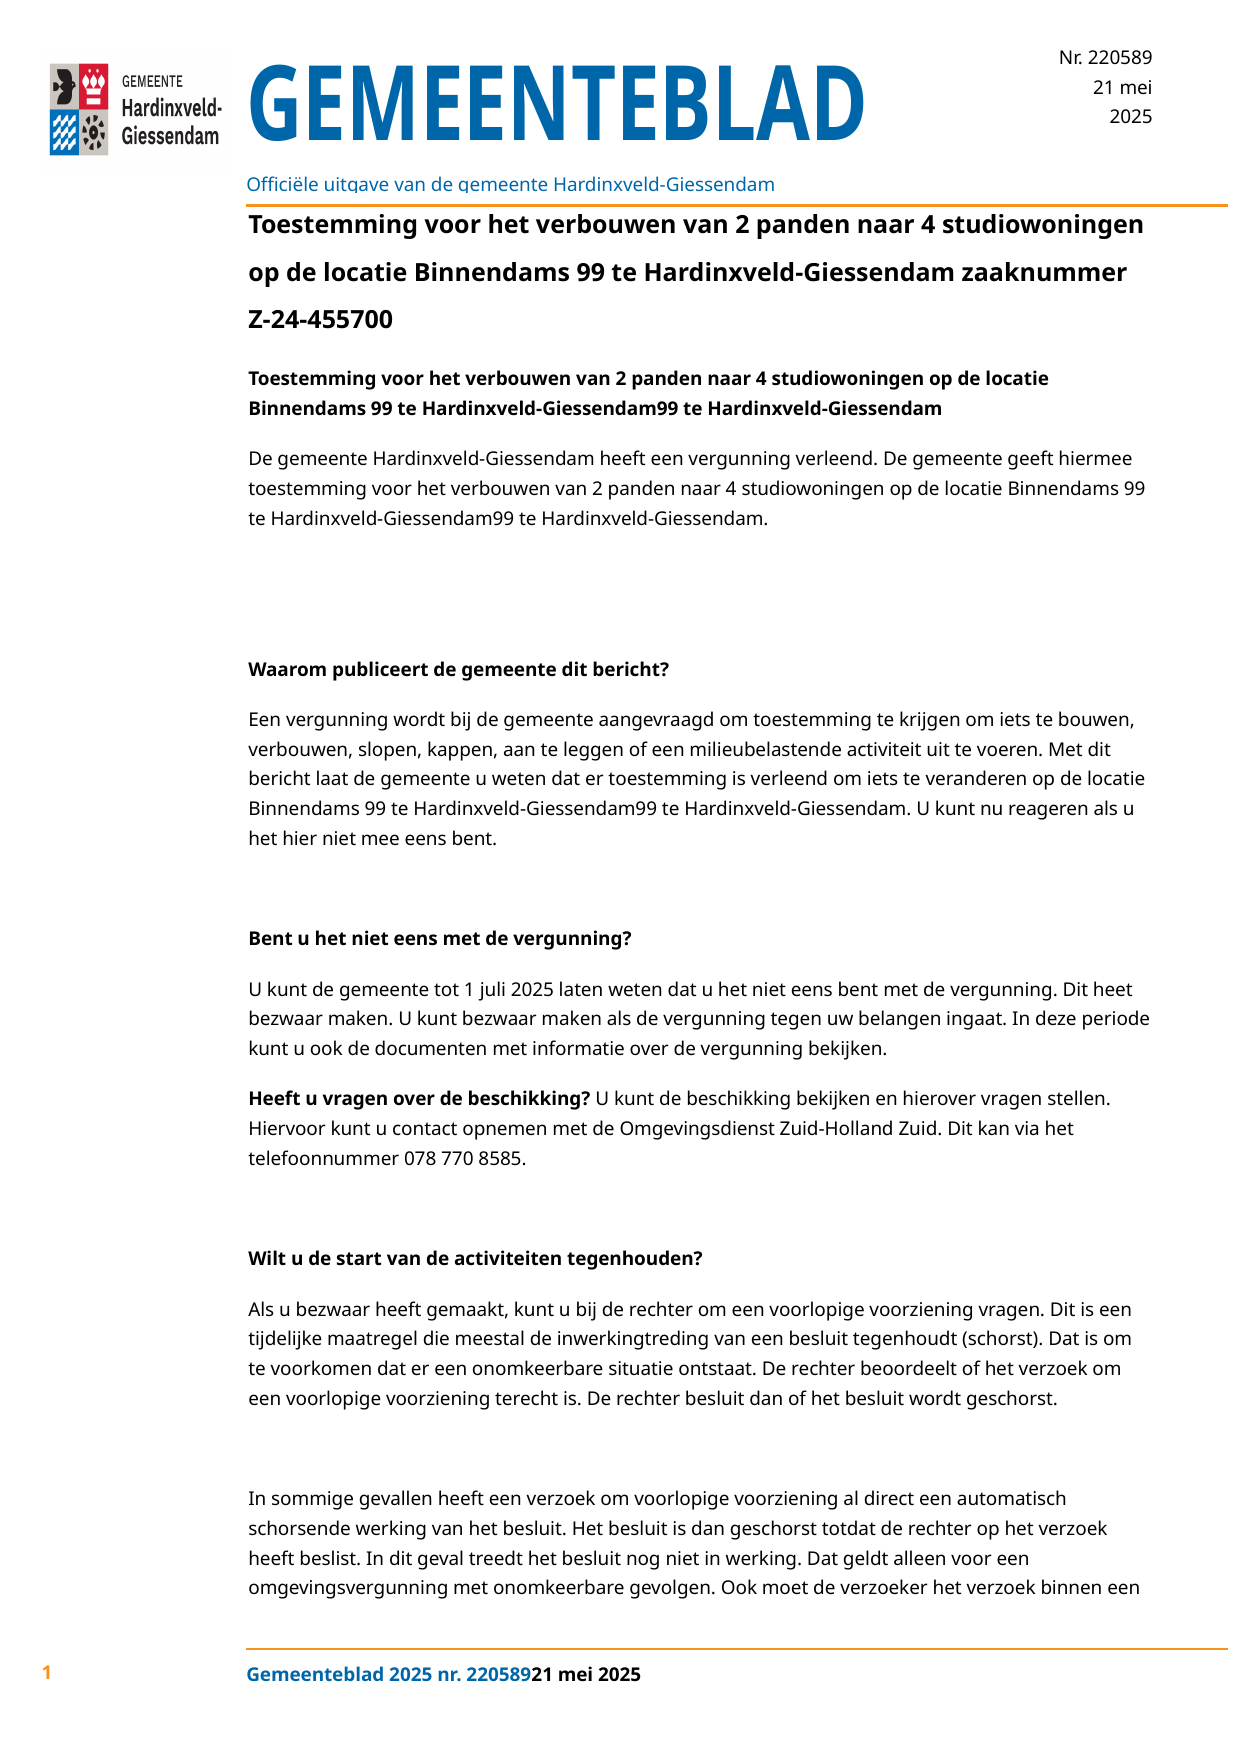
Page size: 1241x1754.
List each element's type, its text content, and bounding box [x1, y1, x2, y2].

text Waarom publiceert de gemeente dit bericht? [248, 656, 1152, 682]
text Bent u het niet eens met de vergunning? [248, 926, 1152, 951]
text Een vergunning wordt bij de gemeente aangevraagd om toestemming te krijgen om iets te bouwen, verbouwen, slopen, kappen, aan te leggen of een milieubelastende activiteit uit te voeren. Met dit bericht laat de gemeente u weten dat er toestemming is verleend om iets te veranderen op de locatie Binnendams 99 te Hardinxveld-Giessendam99 te Hardinxveld-Giessendam. U kunt nu reageren als u het hier niet mee eens bent. [248, 706, 1152, 850]
text Als u bezwaar heeft gemaakt, kunt u bij de rechter om een voorlopige voorziening vragen. Dit is een tijdelijke maatregel die meestal de inwerkingtreding van een besluit tegenhoudt (schorst). Dat is om te voorkomen dat er een onomkeerbare situatie ontstaat. De rechter beoordeelt of het verzoek om een voorlopige voorziening terecht is. De rechter besluit dan of het besluit wordt geschorst. [248, 1296, 1152, 1410]
text Heeft u vragen over de beschikking? U kunt de beschikking bekijken en hierover vragen stellen. Hiervoor kunt u contact opnemen met de Omgevingsdienst Zuid-Holland Zuid. Dit kan via het telefoonnummer 078 770 8585. [248, 1086, 1152, 1170]
picture [41, 47, 231, 172]
text Toestemming voor het verbouwen van 2 panden naar 4 studiowoningen op de locatie Binnendams 99 te Hardinxveld-Giessendam99 te Hardinxveld-Giessendam [248, 366, 1152, 421]
text Wilt u de start van de activiteiten tegenhouden? [248, 1246, 1152, 1271]
text U kunt de gemeente tot 1 juli 2025 laten weten dat u het niet eens bent met de vergunning. Dit heet bezwaar maken. U kunt bezwaar maken als de vergunning tegen uw belangen ingaat. In deze periode kunt u ook de documenten met informatie over de vergunning bekijken. [248, 976, 1152, 1061]
text In sommige gevallen heeft een verzoek om voorlopige voorziening al direct een automatisch schorsende werking van het besluit. Het besluit is dan geschorst totdat de rechter op het verzoek heeft beslist. In dit geval treedt het besluit nog niet in werking. Dat geldt alleen voor een omgevingsvergunning met onomkeerbare gevolgen. Ook moet de verzoeker het verzoek binnen een [248, 1486, 1152, 1600]
text Toestemming voor het verbouwen van 2 panden naar 4 studiowoningen op de locatie Binnendams 99 te Hardinxveld-Giessendam zaaknummer Z-24-455700 [248, 207, 1152, 336]
text De gemeente Hardinxveld-Giessendam heeft een vergunning verleend. De gemeente geeft hiermee toestemming voor het verbouwen van 2 panden naar 4 studiowoningen op de locatie Binnendams 99 te Hardinxveld-Giessendam99 te Hardinxveld-Giessendam. [248, 446, 1152, 530]
